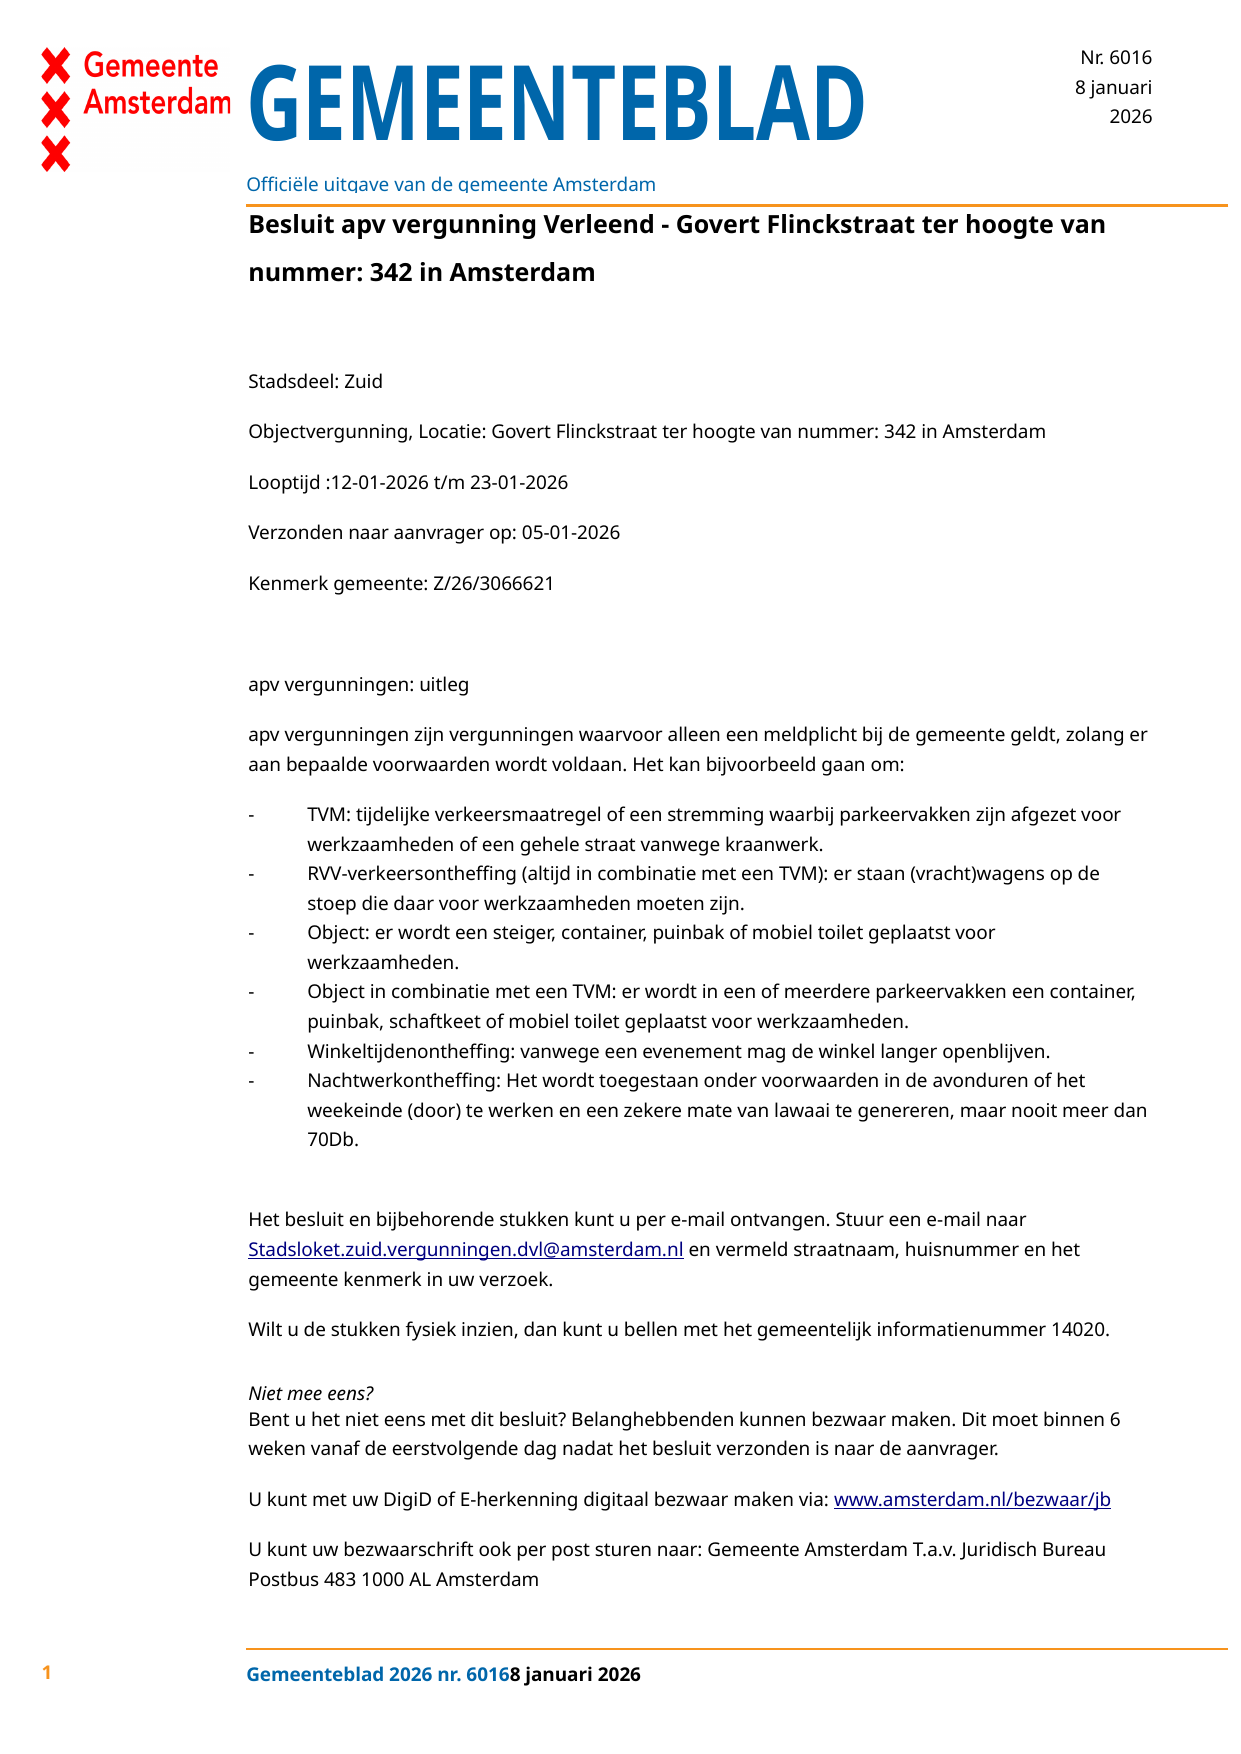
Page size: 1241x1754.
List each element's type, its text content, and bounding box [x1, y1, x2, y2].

list Winkeltijdenontheffing: vanwege een evenement mag de winkel langer openblijven. [248, 1038, 1152, 1064]
text Looptijd :12-01-2026 t/m 23-01-2026 [248, 469, 1152, 495]
text Kenmerk gemeente: Z/26/3066621 [248, 570, 1152, 596]
list TVM: tijdelijke verkeersmaatregel of een stremming waarbij parkeervakken zijn afgezet voor werkzaamheden of een gehele straat vanwege kraanwerk. [248, 801, 1152, 857]
picture [41, 47, 231, 172]
text Stadsdeel: Zuid [248, 368, 1152, 394]
text U kunt met uw DigiD of E-herkenning digitaal bezwaar maken via: www.amsterdam.nl/bezwaar/jb [248, 1486, 1152, 1512]
list Object: er wordt een steiger, container, puinbak of mobiel toilet geplaatst voor werkzaamheden. [248, 919, 1152, 975]
text Wilt u de stukken fysiek inzien, dan kunt u bellen met het gemeentelijk informatienummer 14020. [248, 1316, 1152, 1342]
text apv vergunningen zijn vergunningen waarvoor alleen een meldplicht bij de gemeente geldt, zolang er aan bepaalde voorwaarden wordt voldaan. Het kan bijvoorbeeld gaan om: [248, 721, 1152, 777]
text Bent u het niet eens met dit besluit? Belanghebbenden kunnen bezwaar maken. Dit moet binnen 6 weken vanaf de eerstvolgende dag nadat het besluit verzonden is naar de aanvrager. [248, 1406, 1152, 1461]
text Verzonden naar aanvrager op: 05-01-2026 [248, 519, 1152, 545]
list Object in combinatie met een TVM: er wordt in een of meerdere parkeervakken een container, puinbak, schaftkeet of mobiel toilet geplaatst voor werkzaamheden. [248, 979, 1152, 1034]
text apv vergunningen: uitleg [248, 671, 1152, 697]
list RVV-verkeersontheffing (altijd in combinatie met een TVM): er staan (vracht)wagens op de stoep die daar voor werkzaamheden moeten zijn. [248, 860, 1152, 916]
text Objectvergunning, Locatie: Govert Flinckstraat ter hoogte van nummer: 342 in Amsterdam [248, 419, 1152, 444]
text Besluit apv vergunning Verleend - Govert Flinckstraat ter hoogte van nummer: 342 in Amsterdam [248, 207, 1152, 288]
text Het besluit en bijbehorende stukken kunt u per e-mail ontvangen. Stuur een e-mail naar Stadsloket.zuid.vergunningen.dvl@amsterdam.nl en vermeld straatnaam, huisnummer en het gemeente kenmerk in uw verzoek. [248, 1207, 1152, 1292]
text Niet mee eens? [248, 1380, 1152, 1406]
list Nachtwerkontheffing: Het wordt toegestaan onder voorwaarden in de avonduren of het weekeinde (door) te werken en een zekere mate van lawaai te genereren, maar nooit meer dan 70Db. [248, 1067, 1152, 1152]
text U kunt uw bezwaarschrift ook per post sturen naar: Gemeente Amsterdam T.a.v. Juridisch Bureau Postbus 483 1000 AL Amsterdam [248, 1536, 1152, 1592]
